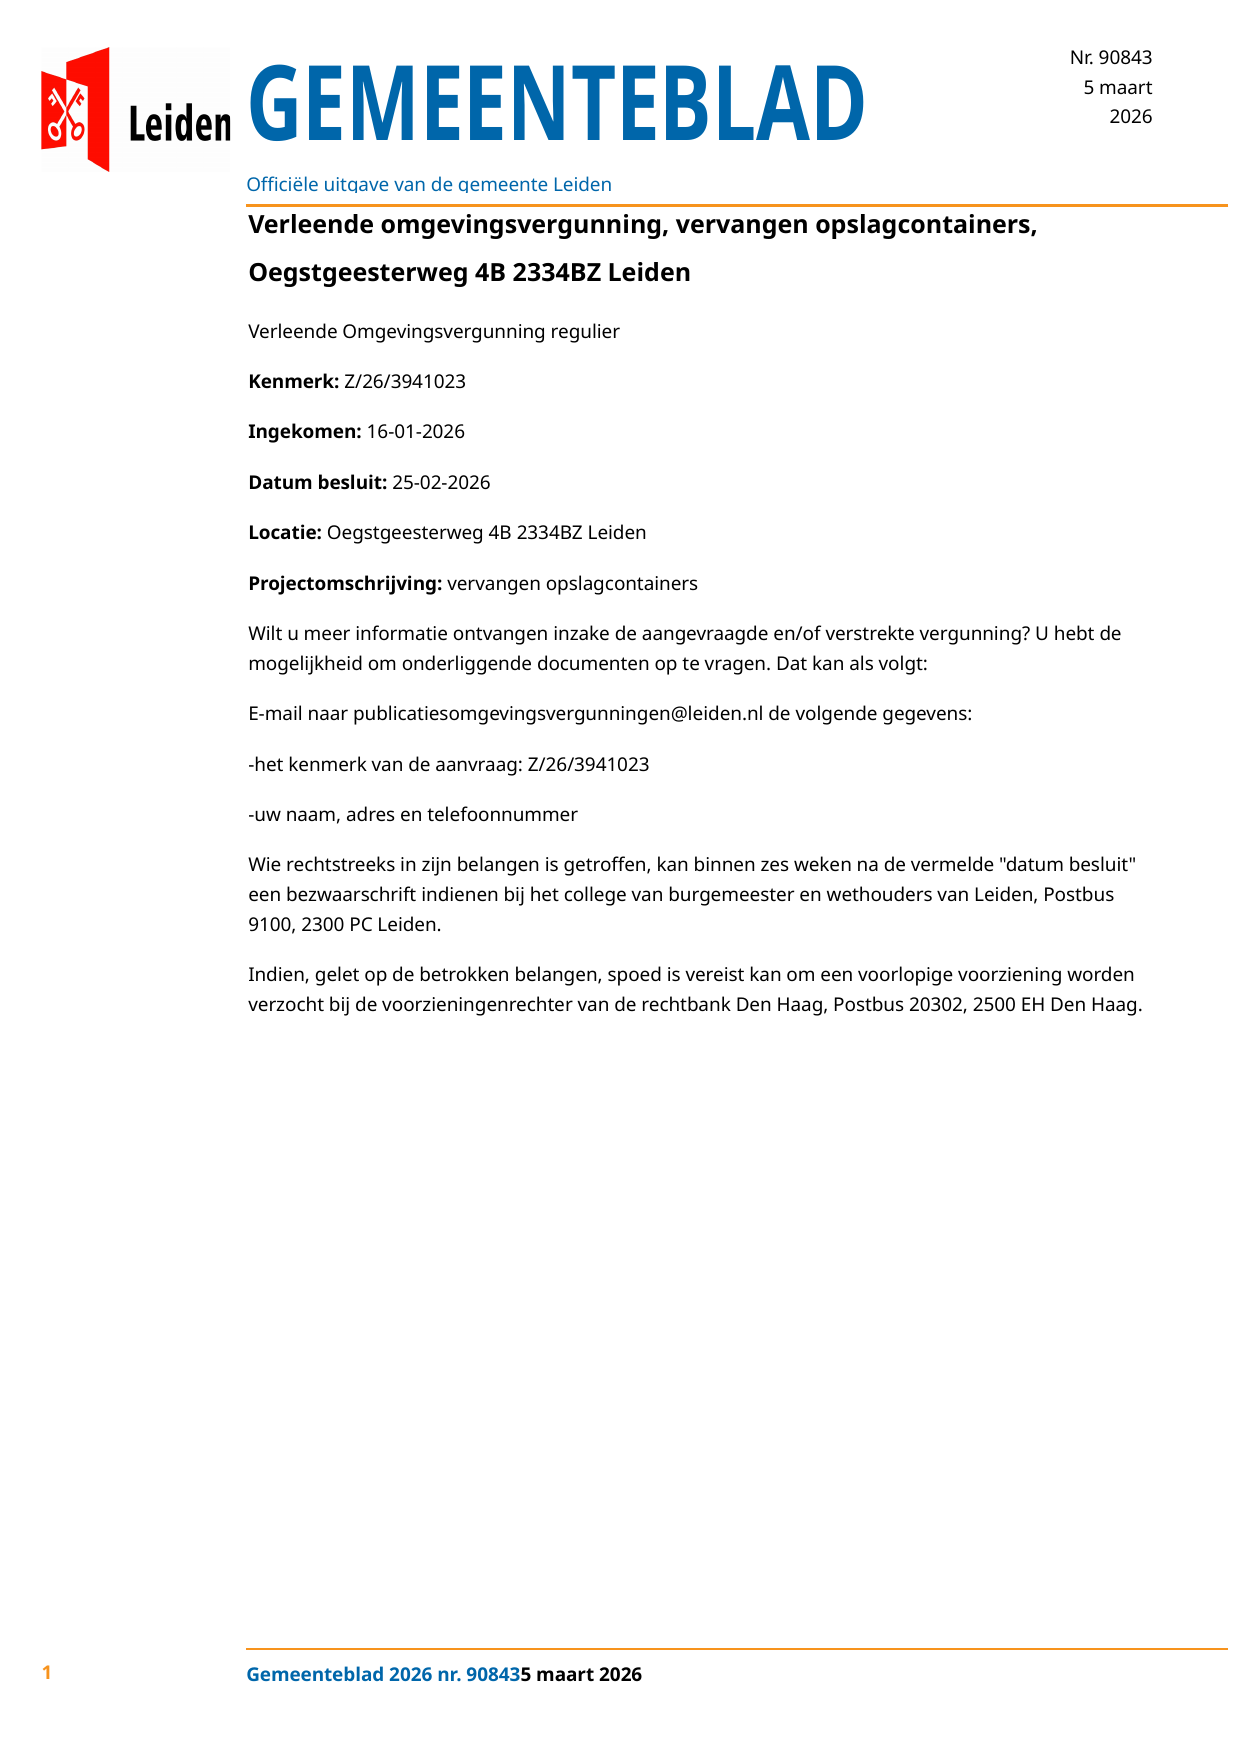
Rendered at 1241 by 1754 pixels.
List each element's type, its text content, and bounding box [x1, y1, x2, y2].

text Projectomschrijving: vervangen opslagcontainers [248, 570, 1152, 596]
text Locatie: Oegstgeesterweg 4B 2334BZ Leiden [248, 519, 1152, 545]
text Datum besluit: 25-02-2026 [248, 469, 1152, 495]
text Wie rechtstreeks in zijn belangen is getroffen, kan binnen zes weken na de vermelde "datum besluit" een bezwaarschrift indienen bij het college van burgemeester en wethouders van Leiden, Postbus 9100, 2300 PC Leiden. [248, 852, 1152, 937]
text Kenmerk: Z/26/3941023 [248, 368, 1152, 394]
text Verleende omgevingsvergunning, vervangen opslagcontainers, Oegstgeesterweg 4B 2334BZ Leiden [248, 207, 1152, 288]
text Wilt u meer informatie ontvangen inzake de aangevraagde en/of verstrekte vergunning? U hebt de mogelijkheid om onderliggende documenten op te vragen. Dat kan als volgt: [248, 620, 1152, 676]
text E-mail naar publicatiesomgevingsvergunningen@leiden.nl de volgende gegevens: [248, 700, 1152, 726]
text -het kenmerk van de aanvraag: Z/26/3941023 [248, 751, 1152, 777]
text Indien, gelet op de betrokken belangen, spoed is vereist kan om een voorlopige voorziening worden verzocht bij de voorzieningenrechter van de rechtbank Den Haag, Postbus 20302, 2500 EH Den Haag. [248, 961, 1152, 1017]
picture [41, 47, 231, 172]
text Ingekomen: 16-01-2026 [248, 419, 1152, 444]
text Verleende Omgevingsvergunning regulier [248, 318, 1152, 344]
text -uw naam, adres en telefoonnummer [248, 801, 1152, 827]
